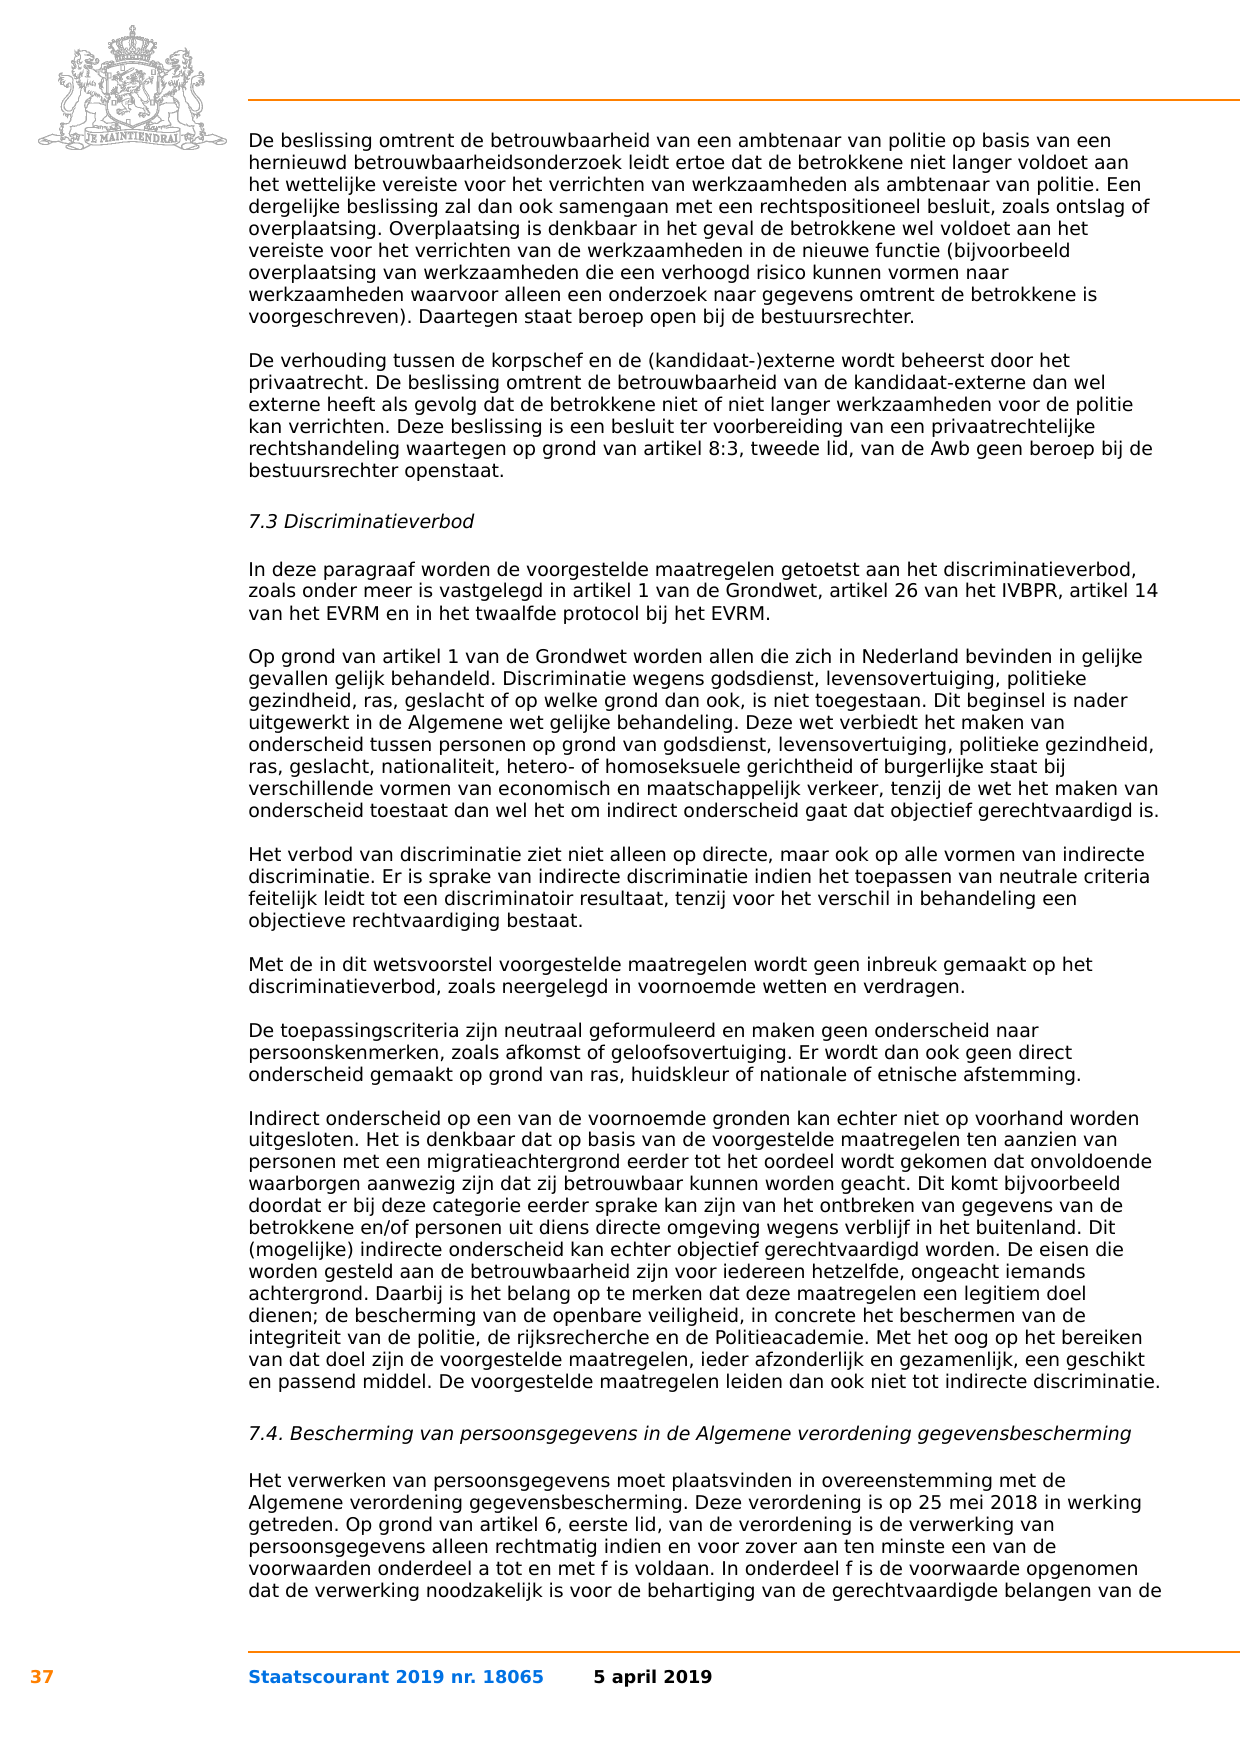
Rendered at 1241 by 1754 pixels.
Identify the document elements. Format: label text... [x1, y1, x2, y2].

text De beslissing omtrent de betrouwbaarheid van een ambtenaar van politie op basis van een hernieuwd betrouwbaarheidsonderzoek leidt ertoe dat de betrokkene niet langer voldoet aan het wettelijke vereiste voor het verrichten van werkzaamheden als ambtenaar van politie. Een dergelijke beslissing zal dan ook samengaan met een rechtspositioneel besluit, zoals ontslag of overplaatsing. Overplaatsing is denkbaar in het geval de betrokkene wel voldoet aan het vereiste voor het verrichten van de werkzaamheden in de nieuwe functie (bijvoorbeeld overplaatsing van werkzaamheden die een verhoogd risico kunnen vormen naar werkzaamheden waarvoor alleen een onderzoek naar gegevens omtrent de betrokkene is voorgeschreven). Daartegen staat beroep open bij de bestuursrechter. [248, 130, 1163, 328]
subtitle 7.4. Bescherming van persoonsgegevens in de Algemene verordening gegevensbescherming [248, 1423, 1163, 1445]
text Indirect onderscheid op een van de voornoemde gronden kan echter niet op voorhand worden uitgesloten. Het is denkbaar dat op basis van de voorgestelde maatregelen ten aanzien van personen met een migratieachtergrond eerder tot het oordeel wordt gekomen dat onvoldoende waarborgen aanwezig zijn dat zij betrouwbaar kunnen worden geacht. Dit komt bijvoorbeeld doordat er bij deze categorie eerder sprake kan zijn van het ontbreken van gegevens van de betrokkene en/of personen uit diens directe omgeving wegens verblijf in het buitenland. Dit (mogelijke) indirecte onderscheid kan echter objectief gerechtvaardigd worden. De eisen die worden gesteld aan de betrouwbaarheid zijn voor iedereen hetzelfde, ongeacht iemands achtergrond. Daarbij is het belang op te merken dat deze maatregelen een legitiem doel dienen; de bescherming van de openbare veiligheid, in concrete het beschermen van de integriteit van de politie, de rijksrecherche en de Politieacademie. Met het oog op het bereiken van dat doel zijn de voorgestelde maatregelen, ieder afzonderlijk en gezamenlijk, een geschikt en passend middel. De voorgestelde maatregelen leiden dan ook niet tot indirecte discriminatie. [248, 1107, 1163, 1393]
text De verhouding tussen de korpschef en de (kandidaat-)externe wordt beheerst door het privaatrecht. De beslissing omtrent de betrouwbaarheid van de kandidaat-externe dan wel externe heeft als gevolg dat de betrokkene niet of niet langer werkzaamheden voor de politie kan verrichten. Deze beslissing is een besluit ter voorbereiding van een privaatrechtelijke rechtshandeling waartegen op grond van artikel 8:3, tweede lid, van de Awb geen beroep bij de bestuursrechter openstaat. [248, 349, 1163, 481]
text Het verwerken van persoonsgegevens moet plaatsvinden in overeenstemming met de Algemene verordening gegevensbescherming. Deze verordening is op 25 mei 2018 in werking getreden. Op grond van artikel 6, eerste lid, van de verordening is de verwerking van persoonsgegevens alleen rechtmatig indien en voor zover aan ten minste een van de voorwaarden onderdeel a tot en met f is voldaan. In onderdeel f is de voorwaarde opgenomen dat de verwerking noodzakelijk is voor de behartiging van de gerechtvaardigde belangen van de [248, 1470, 1163, 1602]
text Het verbod van discriminatie ziet niet alleen op directe, maar ook op alle vormen van indirecte discriminatie. Er is sprake van indirecte discriminatie indien het toepassen van neutrale criteria feitelijk leidt tot een discriminatoir resultaat, tenzij voor het verschil in behandeling een objectieve rechtvaardiging bestaat. [248, 844, 1163, 932]
picture [38, 25, 227, 150]
text De toepassingscriteria zijn neutraal geformuleerd en maken geen onderscheid naar persoonskenmerken, zoals afkomst of geloofsovertuiging. Er wordt dan ook geen direct onderscheid gemaakt op grond van ras, huidskleur of nationale of etnische afstemming. [248, 1019, 1163, 1086]
text In deze paragraaf worden de voorgestelde maatregelen getoetst aan het discriminatieverbod, zoals onder meer is vastgelegd in artikel 1 van de Grondwet, artikel 26 van het IVBPR, artikel 14 van het EVRM en in het twaalfde protocol bij het EVRM. [248, 558, 1163, 624]
subtitle 7.3 Discriminatieverbod [248, 511, 1163, 533]
text Met de in dit wetsvoorstel voorgestelde maatregelen wordt geen inbreuk gemaakt op het discriminatieverbod, zoals neergelegd in voornoemde wetten en verdragen. [248, 954, 1163, 998]
text Op grond van artikel 1 van de Grondwet worden allen die zich in Nederland bevinden in gelijke gevallen gelijk behandeld. Discriminatie wegens godsdienst, levensovertuiging, politieke gezindheid, ras, geslacht of op welke grond dan ook, is niet toegestaan. Dit beginsel is nader uitgewerkt in de Algemene wet gelijke behandeling. Deze wet verbiedt het maken van onderscheid tussen personen op grond van godsdienst, levensovertuiging, politieke gezindheid, ras, geslacht, nationaliteit, hetero- of homoseksuele gerichtheid of burgerlijke staat bij verschillende vormen van economisch en maatschappelijk verkeer, tenzij de wet het maken van onderscheid toestaat dan wel het om indirect onderscheid gaat dat objectief gerechtvaardigd is. [248, 646, 1163, 822]
